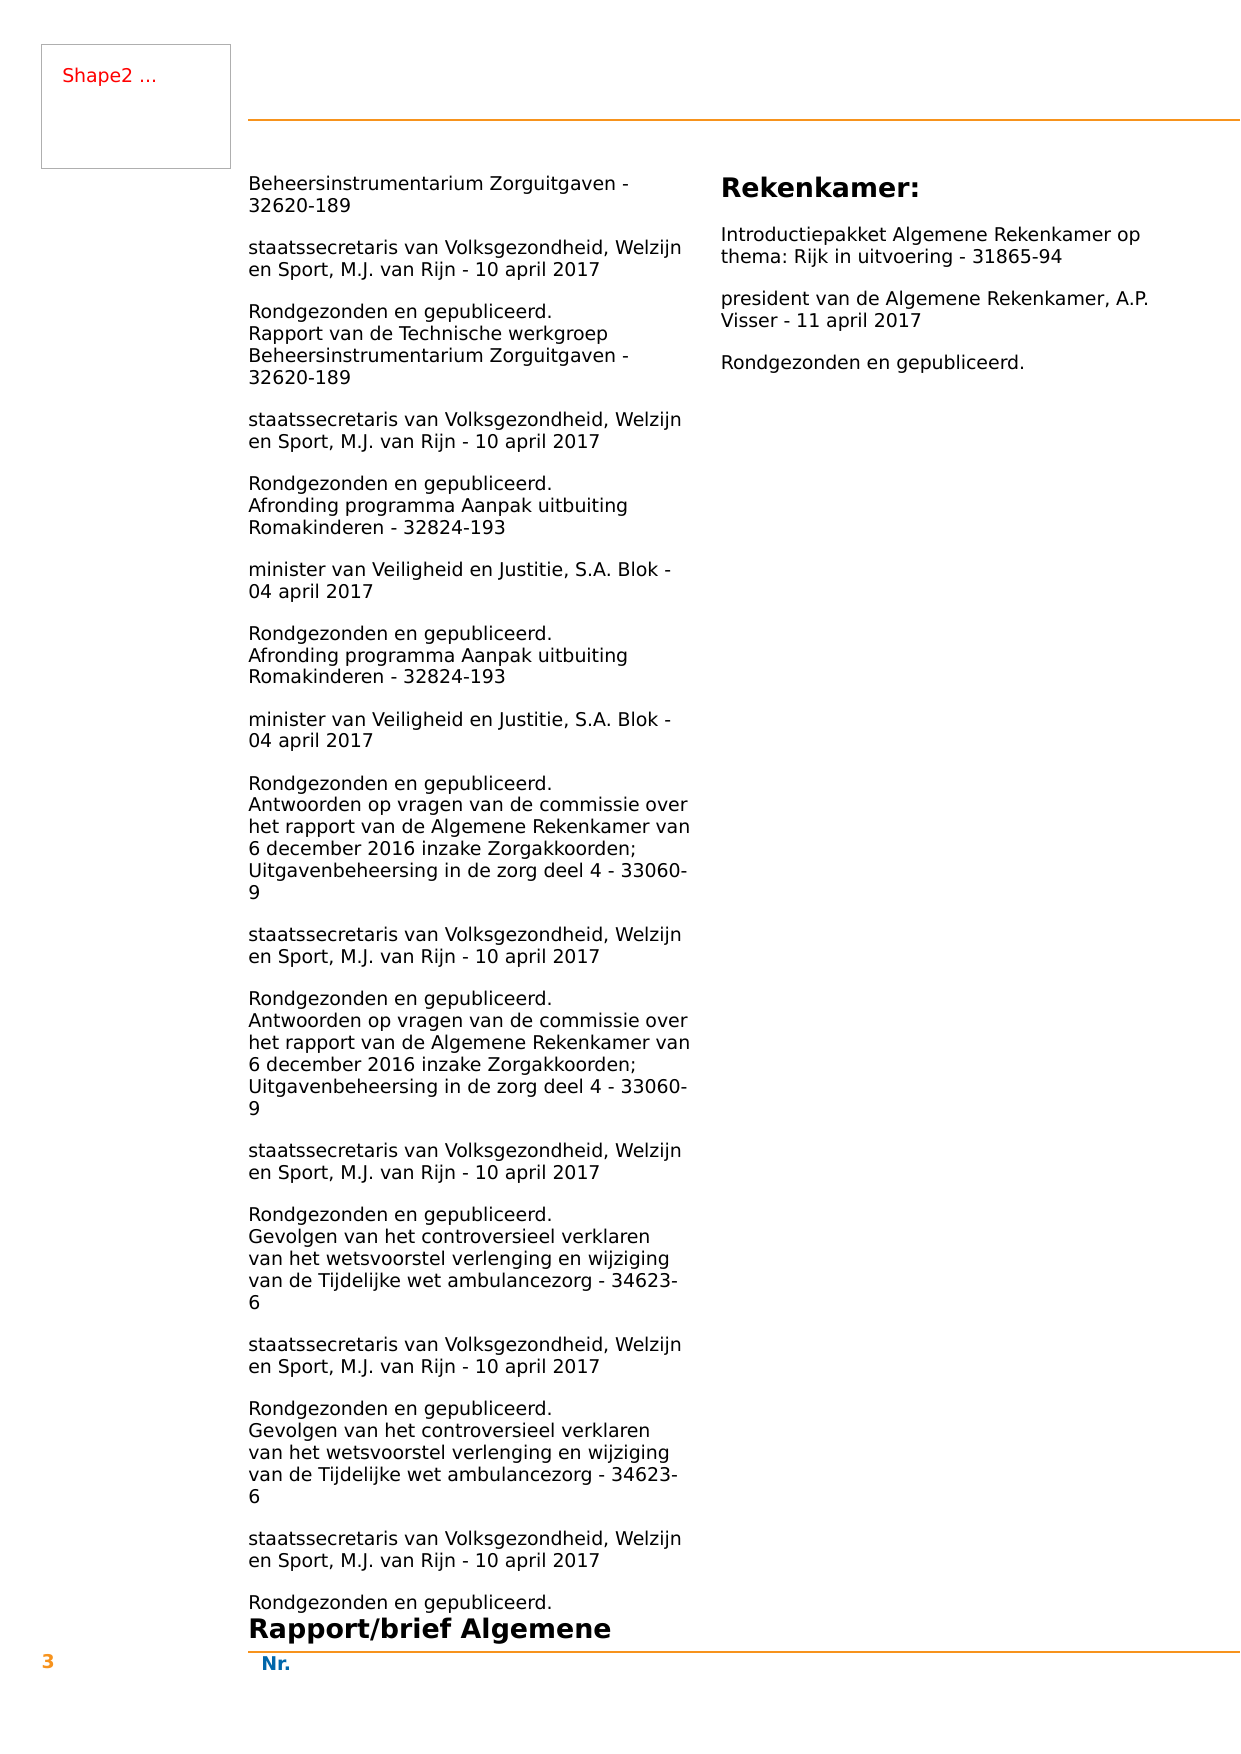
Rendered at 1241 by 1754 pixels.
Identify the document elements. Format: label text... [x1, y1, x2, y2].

text Introductiepakket Algemene Rekenkamer op thema: Rijk in uitvoering - 31865-94 [721, 224, 1163, 268]
text Rondgezonden en gepubliceerd. [248, 1398, 691, 1420]
text Rondgezonden en gepubliceerd. [248, 1204, 691, 1226]
text Beheersinstrumentarium Zorguitgaven - 32620-189 [248, 173, 691, 217]
title Rapport/brief Algemene [248, 1614, 691, 1645]
title Rekenkamer: [721, 173, 1163, 204]
text staatssecretaris van Volksgezondheid, Welzijn en Sport, M.J. van Rijn - 10 april 2017 [248, 1140, 691, 1184]
text Rondgezonden en gepubliceerd. [248, 301, 691, 323]
text minister van Veiligheid en Justitie, S.A. Blok - 04 april 2017 [248, 708, 691, 752]
text staatssecretaris van Volksgezondheid, Welzijn en Sport, M.J. van Rijn - 10 april 2017 [248, 924, 691, 968]
text Rondgezonden en gepubliceerd. [721, 352, 1163, 374]
text Antwoorden op vragen van de commissie over het rapport van de Algemene Rekenkamer van 6 december 2016 inzake Zorgakkoorden; Uitgavenbeheersing in de zorg deel 4 - 33060-9 [248, 1010, 691, 1120]
text Rondgezonden en gepubliceerd. [248, 622, 691, 644]
text Rondgezonden en gepubliceerd. [248, 988, 691, 1010]
text staatssecretaris van Volksgezondheid, Welzijn en Sport, M.J. van Rijn - 10 april 2017 [248, 237, 691, 281]
text Gevolgen van het controversieel verklaren van het wetsvoorstel verlenging en wijziging van de Tijdelijke wet ambulancezorg - 34623-6 [248, 1420, 691, 1508]
text Afronding programma Aanpak uitbuiting Romakinderen - 32824-193 [248, 494, 691, 538]
text staatssecretaris van Volksgezondheid, Welzijn en Sport, M.J. van Rijn - 10 april 2017 [248, 409, 691, 453]
text Rondgezonden en gepubliceerd. [248, 772, 691, 794]
text president van de Algemene Rekenkamer, A.P. Visser - 11 april 2017 [721, 288, 1163, 332]
text Afronding programma Aanpak uitbuiting Romakinderen - 32824-193 [248, 644, 691, 688]
text staatssecretaris van Volksgezondheid, Welzijn en Sport, M.J. van Rijn - 10 april 2017 [248, 1334, 691, 1378]
text Antwoorden op vragen van de commissie over het rapport van de Algemene Rekenkamer van 6 december 2016 inzake Zorgakkoorden; Uitgavenbeheersing in de zorg deel 4 - 33060-9 [248, 794, 691, 904]
text staatssecretaris van Volksgezondheid, Welzijn en Sport, M.J. van Rijn - 10 april 2017 [248, 1528, 691, 1572]
text Rondgezonden en gepubliceerd. [248, 473, 691, 494]
text Rapport van de Technische werkgroep Beheersinstrumentarium Zorguitgaven - 32620-189 [248, 323, 691, 389]
text minister van Veiligheid en Justitie, S.A. Blok - 04 april 2017 [248, 558, 691, 602]
text Rondgezonden en gepubliceerd. [248, 1592, 691, 1614]
text Gevolgen van het controversieel verklaren van het wetsvoorstel verlenging en wijziging van de Tijdelijke wet ambulancezorg - 34623-6 [248, 1226, 691, 1314]
